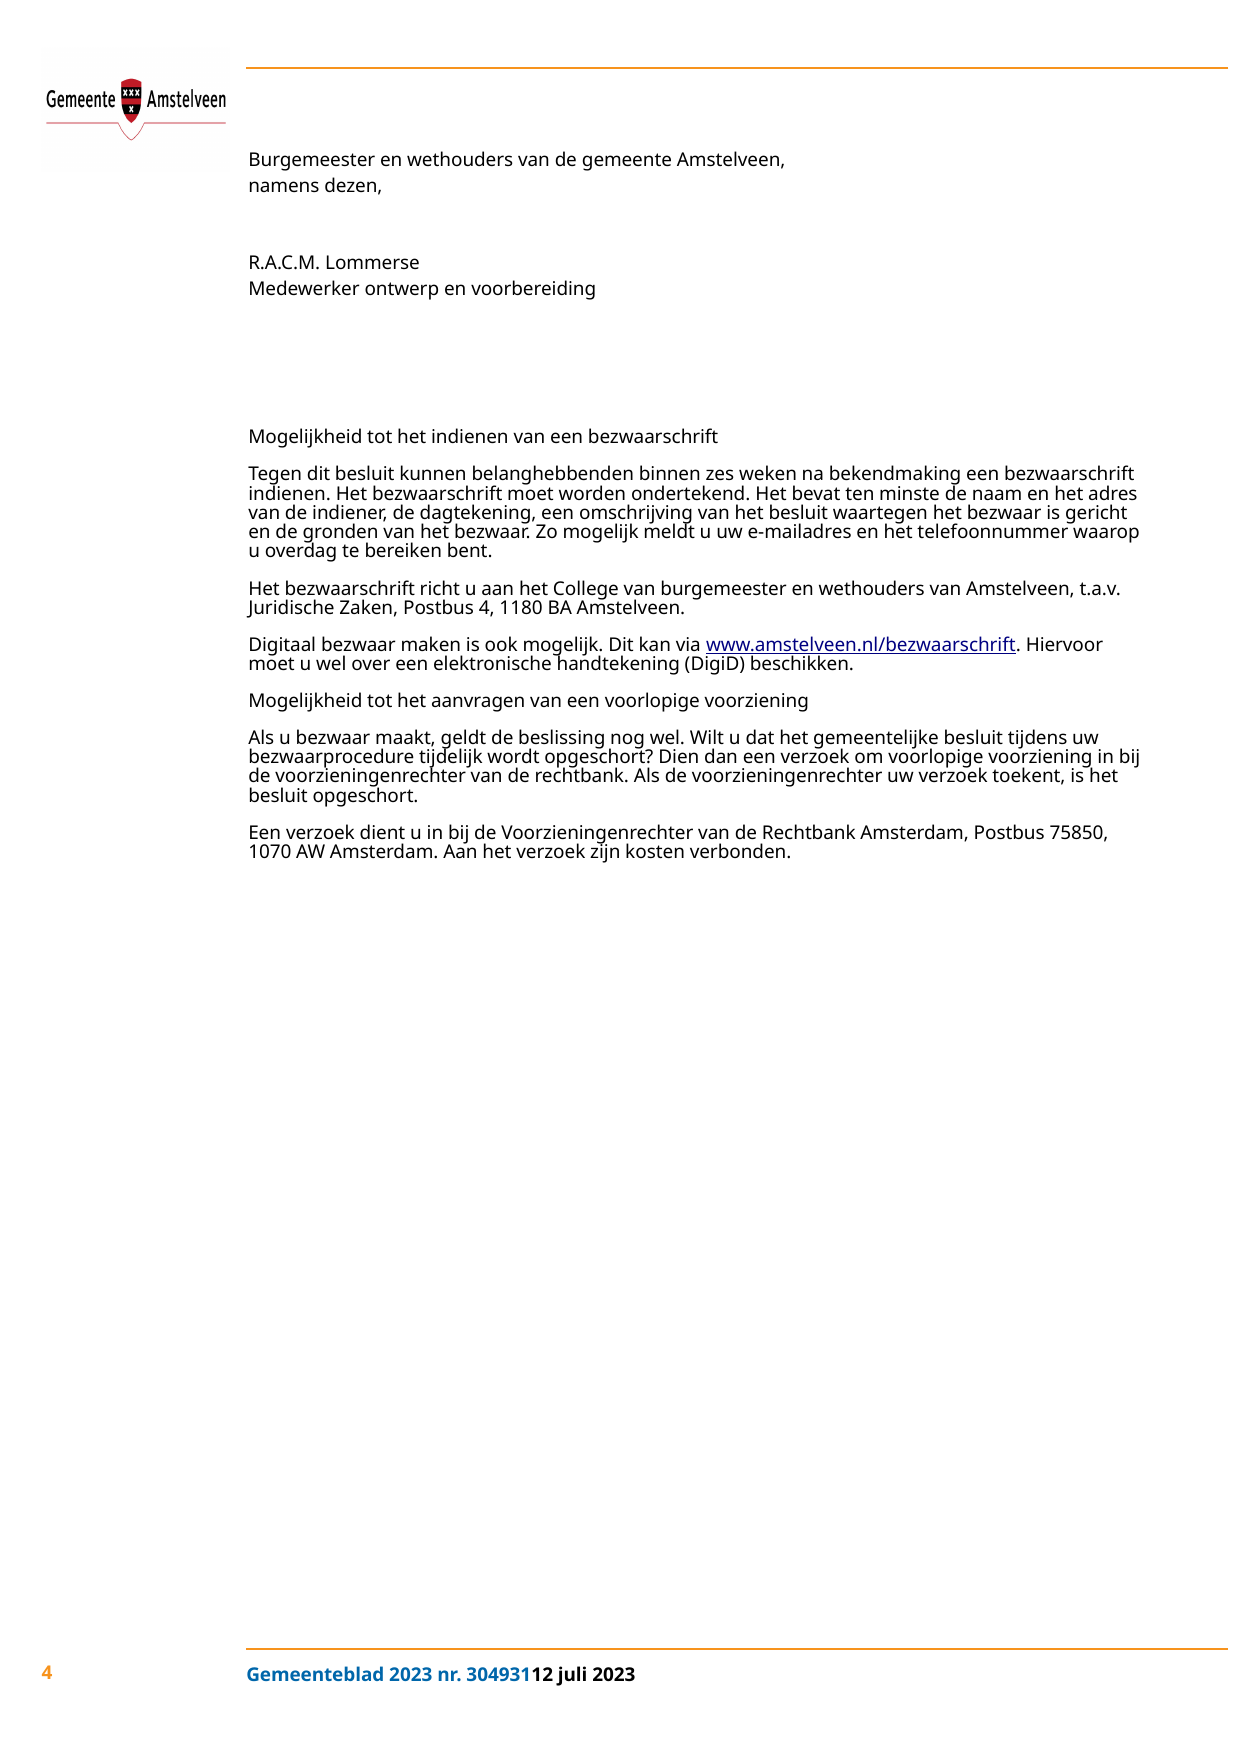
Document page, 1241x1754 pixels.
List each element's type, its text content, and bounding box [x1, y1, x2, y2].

text R.A.C.M. Lommerse [248, 249, 1152, 275]
text Het bezwaarschrift richt u aan het College van burgemeester en wethouders van Amstelveen, t.a.v. Juridische Zaken, Postbus 4, 1180 BA Amstelveen. [248, 579, 1152, 618]
text Digitaal bezwaar maken is ook mogelijk. Dit kan via www.amstelveen.nl/bezwaarschrift. Hiervoor moet u wel over een elektronische handtekening (DigiD) beschikken. [248, 636, 1152, 674]
text Tegen dit besluit kunnen belanghebbenden binnen zes weken na bekendmaking een bezwaarschrift indienen. Het bezwaarschrift moet worden ondertekend. Het bevat ten minste de naam en het adres van de indiener, de dagtekening, een omschrijving van het besluit waartegen het bezwaar is gericht en de gronden van het bezwaar. Zo mogelijk meldt u uw e-mailadres en het telefoonnummer waarop u overdag te bereiken bent. [248, 465, 1152, 562]
picture [41, 47, 231, 172]
text namens dezen, [248, 172, 1152, 198]
text Medewerker ontwerp en voorbereiding [248, 275, 1152, 301]
text Een verzoek dient u in bij de Voorzieningenrechter van de Rechtbank Amsterdam, Postbus 75850, 1070 AW Amsterdam. Aan het verzoek zijn kosten verbonden. [248, 824, 1152, 862]
text Mogelijkheid tot het aanvragen van een voorlopige voorziening [248, 692, 1152, 711]
text Als u bezwaar maakt, geldt de beslissing nog wel. Wilt u dat het gemeentelijke besluit tijdens uw bezwaarprocedure tijdelijk wordt opgeschort? Dien dan een verzoek om voorlopige voorziening in bij de voorzieningenrechter van de rechtbank. Als de voorzieningenrechter uw verzoek toekent, is het besluit opgeschort. [248, 729, 1152, 806]
text Burgemeester en wethouders van de gemeente Amstelveen, [248, 146, 1152, 172]
text Mogelijkheid tot het indienen van een bezwaarschrift [248, 428, 1152, 448]
